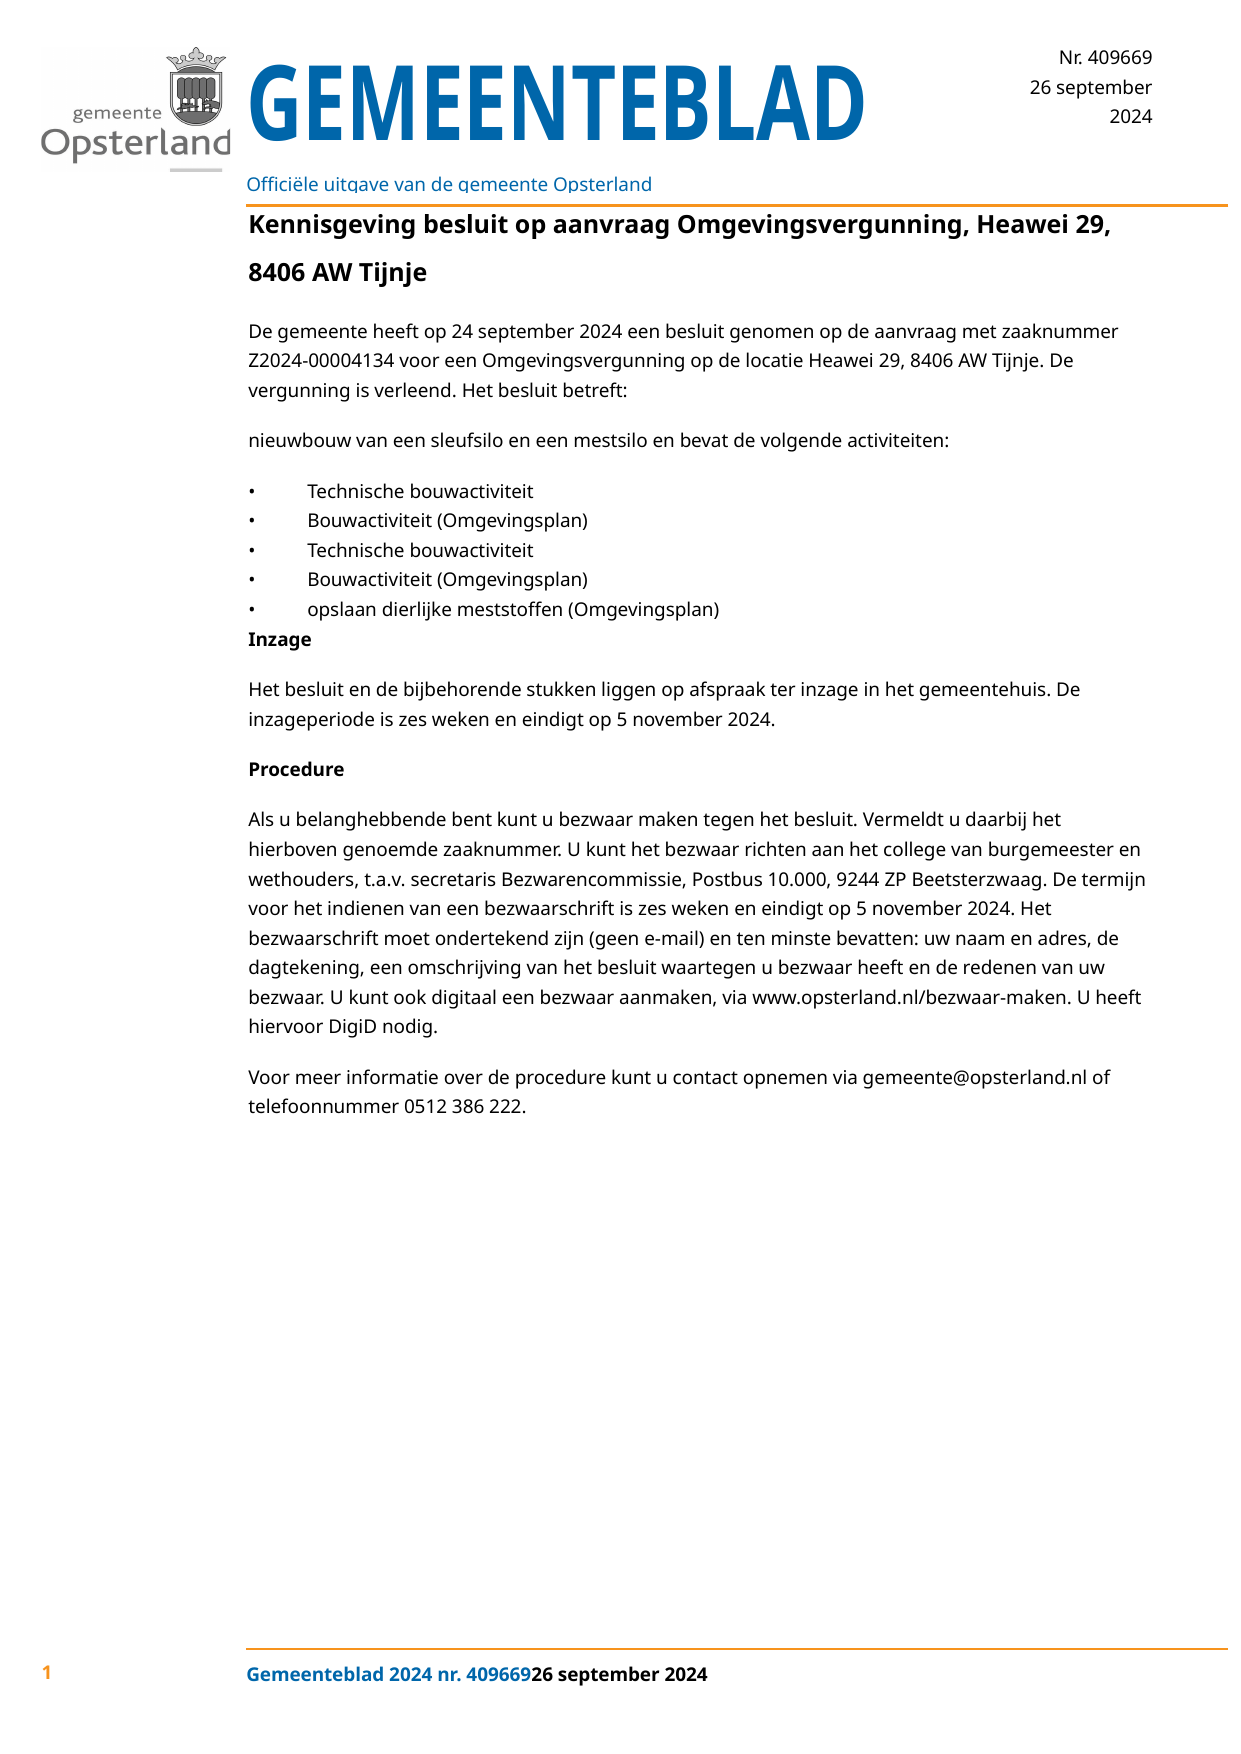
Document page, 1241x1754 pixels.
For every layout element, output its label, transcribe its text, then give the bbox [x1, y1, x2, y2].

list Bouwactiviteit (Omgevingsplan) [248, 507, 1152, 533]
picture [41, 47, 231, 172]
text nieuwbouw van een sleufsilo en een mestsilo en bevat de volgende activiteiten: [248, 427, 1152, 453]
list Technische bouwactiviteit [248, 537, 1152, 563]
list Bouwactiviteit (Omgevingsplan) [248, 567, 1152, 592]
text Kennisgeving besluit op aanvraag Omgevingsvergunning, Heawei 29, 8406 AW Tijnje [248, 207, 1152, 288]
text Inzage [248, 626, 1152, 652]
list Technische bouwactiviteit [248, 478, 1152, 504]
text Voor meer informatie over de procedure kunt u contact opnemen via gemeente@opsterland.nl of telefoonnummer 0512 386 222. [248, 1064, 1152, 1119]
text Procedure [248, 756, 1152, 782]
text Als u belanghebbende bent kunt u bezwaar maken tegen het besluit. Vermeldt u daarbij het hierboven genoemde zaaknummer. U kunt het bezwaar richten aan het college van burgemeester en wethouders, t.a.v. secretaris Bezwarencommissie, Postbus 10.000, 9244 ZP Beetsterzwaag. De termijn voor het indienen van een bezwaarschrift is zes weken en eindigt op 5 november 2024. Het bezwaarschrift moet ondertekend zijn (geen e-mail) en ten minste bevatten: uw naam en adres, de dagtekening, een omschrijving van het besluit waartegen u bezwaar heeft en de redenen van uw bezwaar. U kunt ook digitaal een bezwaar aanmaken, via www.opsterland.nl/bezwaar-maken. U heeft hiervoor DigiD nodig. [248, 807, 1152, 1039]
text De gemeente heeft op 24 september 2024 een besluit genomen op de aanvraag met zaaknummer Z2024-00004134 voor een Omgevingsvergunning op de locatie Heawei 29, 8406 AW Tijnje. De vergunning is verleend. Het besluit betreft: [248, 318, 1152, 403]
list opslaan dierlijke meststoffen (Omgevingsplan) [248, 596, 1152, 622]
text Het besluit en de bijbehorende stukken liggen op afspraak ter inzage in het gemeentehuis. De inzageperiode is zes weken en eindigt op 5 november 2024. [248, 676, 1152, 732]
